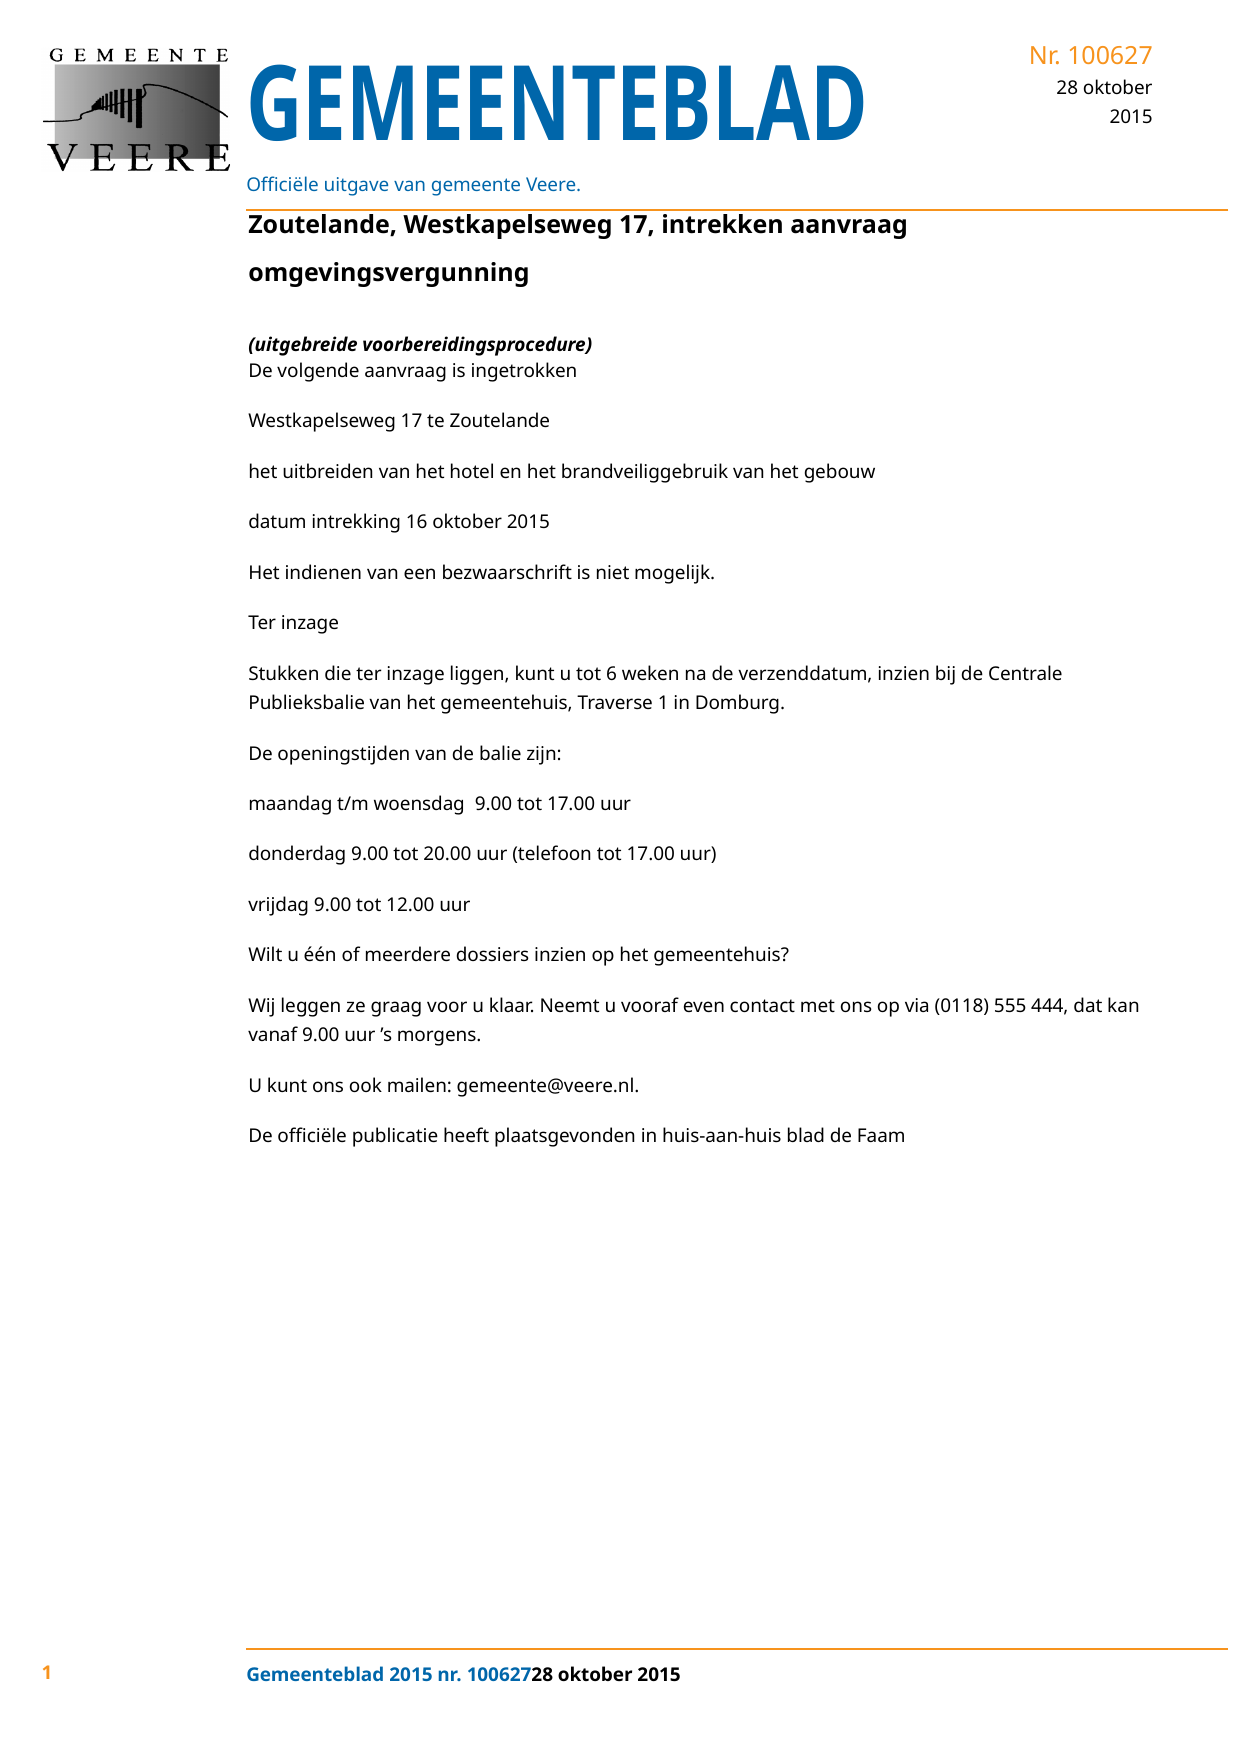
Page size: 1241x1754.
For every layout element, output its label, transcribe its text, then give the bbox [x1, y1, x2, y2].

text vrijdag 9.00 tot 12.00 uur [248, 891, 1152, 917]
text Ter inzage [248, 609, 1152, 635]
text De openingstijden van de balie zijn: [248, 740, 1152, 765]
text maandag t/m woensdag 9.00 tot 17.00 uur [248, 790, 1152, 816]
text (uitgebreide voorbereidingsprocedure) [248, 331, 1152, 357]
text Wij leggen ze graag voor u klaar. Neemt u vooraf even contact met ons op via (0118) 555 444, dat kan vanaf 9.00 uur ’s morgens. [248, 992, 1152, 1047]
text Het indienen van een bezwaarschrift is niet mogelijk. [248, 559, 1152, 584]
text Westkapelseweg 17 te Zoutelande [248, 408, 1152, 433]
text Stukken die ter inzage liggen, kunt u tot 6 weken na de verzenddatum, inzien bij de Centrale Publieksbalie van het gemeentehuis, Traverse 1 in Domburg. [248, 660, 1152, 715]
text U kunt ons ook mailen: gemeente@veere.nl. [248, 1072, 1152, 1097]
text Zoutelande, Westkapelseweg 17, intrekken aanvraag omgevingsvergunning [248, 211, 1152, 288]
text donderdag 9.00 tot 20.00 uur (telefoon tot 17.00 uur) [248, 841, 1152, 866]
text De volgende aanvraag is ingetrokken [248, 357, 1152, 383]
text het uitbreiden van het hotel en het brandveiliggebruik van het gebouw [248, 458, 1152, 484]
text datum intrekking 16 oktober 2015 [248, 508, 1152, 534]
picture [41, 47, 231, 172]
text Wilt u één of meerdere dossiers inzien op het gemeentehuis? [248, 941, 1152, 967]
text De officiële publicatie heeft plaatsgevonden in huis-aan-huis blad de Faam [248, 1122, 1152, 1148]
